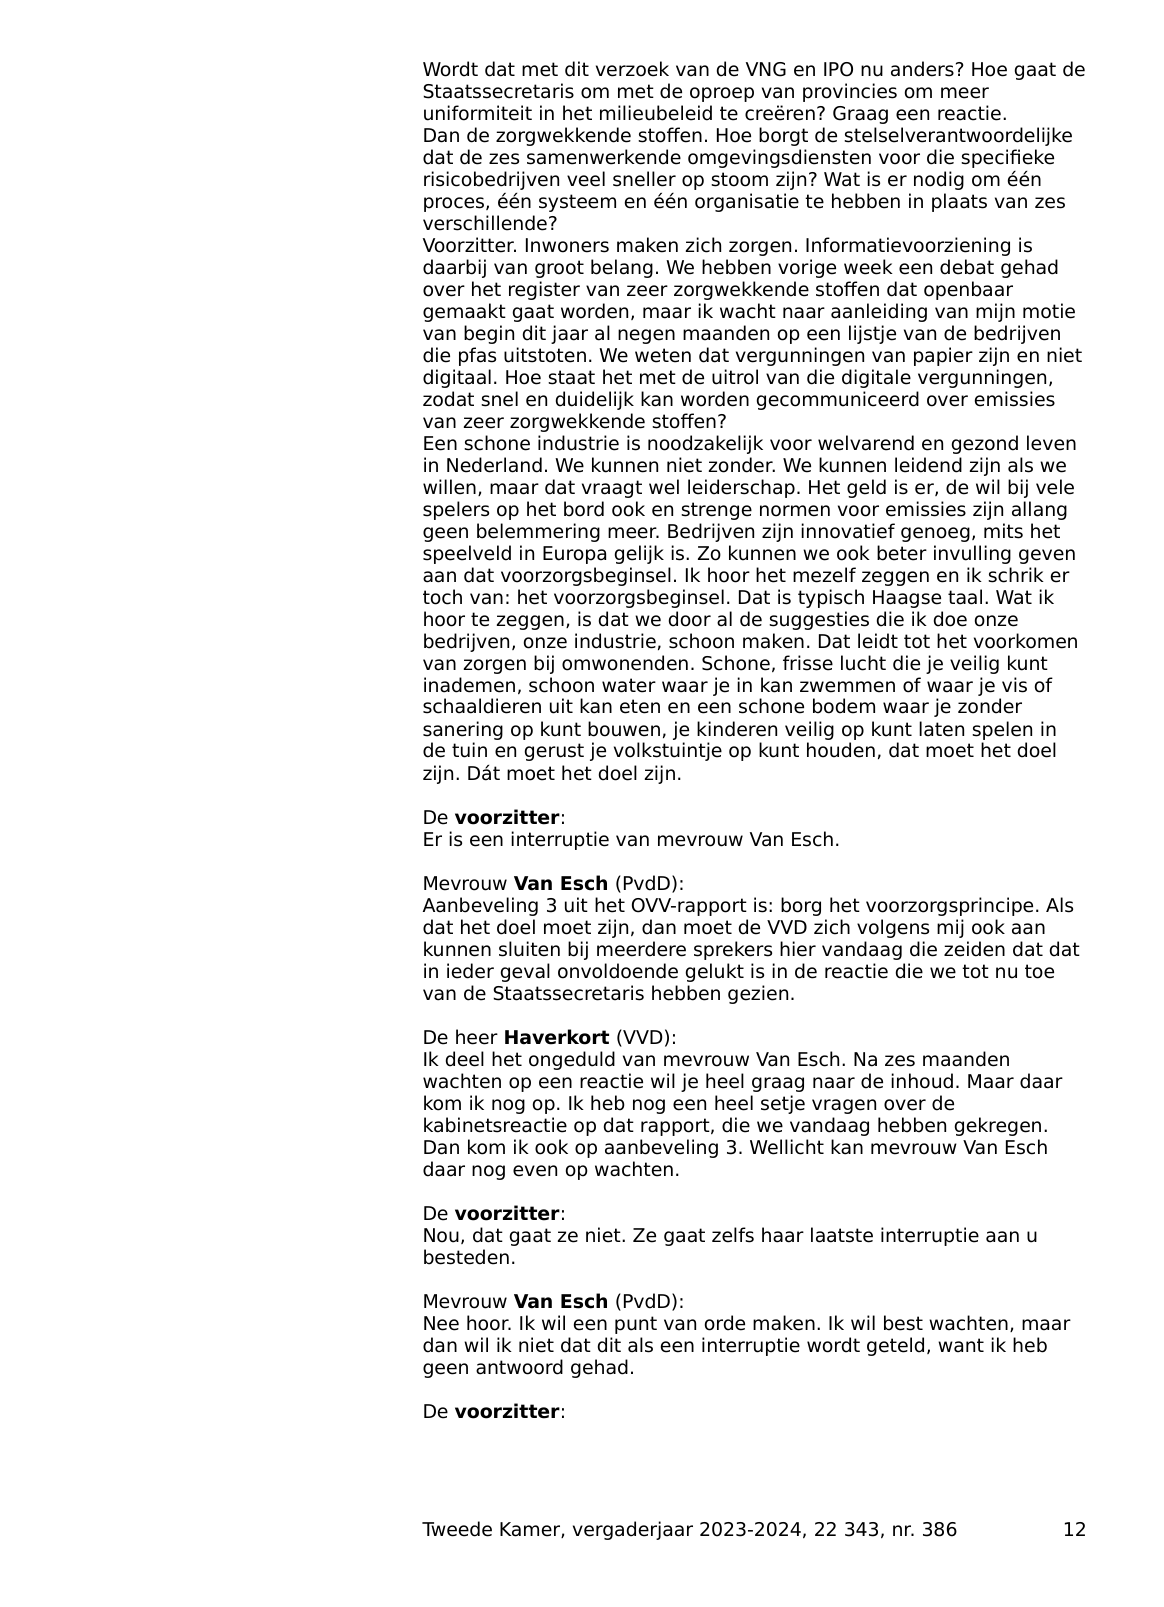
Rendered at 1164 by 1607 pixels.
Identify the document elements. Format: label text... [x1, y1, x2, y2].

text Nee hoor. Ik wil een punt van orde maken. Ik wil best wachten, maar dan wil ik niet dat dit als een interruptie wordt geteld, want ik heb geen antwoord gehad. [422, 1313, 1087, 1379]
text Aanbeveling 3 uit het OVV-rapport is: borg het voorzorgsprincipe. Als dat het doel moet zijn, dan moet de VVD zich volgens mij ook aan kunnen sluiten bij meerdere sprekers hier vandaag die zeiden dat dat in ieder geval onvoldoende gelukt is in de reactie die we tot nu toe van de Staatssecretaris hebben gezien. [422, 895, 1087, 1004]
text Voorzitter. Inwoners maken zich zorgen. Informatievoorziening is daarbij van groot belang. We hebben vorige week een debat gehad over het register van zeer zorgwekkende stoffen dat openbaar gemaakt gaat worden, maar ik wacht naar aanleiding van mijn motie van begin dit jaar al negen maanden op een lijstje van de bedrijven die pfas uitstoten. We weten dat vergunningen van papier zijn en niet digitaal. Hoe staat het met de uitrol van die digitale vergunningen, zodat snel en duidelijk kan worden gecommuniceerd over emissies van zeer zorgwekkende stoffen? [422, 235, 1087, 433]
text De voorzitter: [422, 1401, 1087, 1423]
text Dan de zorgwekkende stoffen. Hoe borgt de stelselverantwoordelijke dat de zes samenwerkende omgevingsdiensten voor die specifieke risicobedrijven veel sneller op stoom zijn? Wat is er nodig om één proces, één systeem en één organisatie te hebben in plaats van zes verschillende? [422, 125, 1087, 235]
text De voorzitter: [422, 1203, 1087, 1225]
text De voorzitter: [422, 807, 1087, 828]
text Ik deel het ongeduld van mevrouw Van Esch. Na zes maanden wachten op een reactie wil je heel graag naar de inhoud. Maar daar kom ik nog op. Ik heb nog een heel setje vragen over de kabinetsreactie op dat rapport, die we vandaag hebben gekregen. Dan kom ik ook op aanbeveling 3. Wellicht kan mevrouw Van Esch daar nog even op wachten. [422, 1049, 1087, 1181]
text Er is een interruptie van mevrouw Van Esch. [422, 828, 1087, 851]
text Nou, dat gaat ze niet. Ze gaat zelfs haar laatste interruptie aan u besteden. [422, 1225, 1087, 1269]
text Mevrouw Van Esch (PvdD): [422, 1291, 1087, 1313]
text Wordt dat met dit verzoek van de VNG en IPO nu anders? Hoe gaat de Staatssecretaris om met de oproep van provincies om meer uniformiteit in het milieubeleid te creëren? Graag een reactie. [422, 59, 1087, 125]
text Mevrouw Van Esch (PvdD): [422, 873, 1087, 895]
text De heer Haverkort (VVD): [422, 1027, 1087, 1049]
text Een schone industrie is noodzakelijk voor welvarend en gezond leven in Nederland. We kunnen niet zonder. We kunnen leidend zijn als we willen, maar dat vraagt wel leiderschap. Het geld is er, de wil bij vele spelers op het bord ook en strenge normen voor emissies zijn allang geen belemmering meer. Bedrijven zijn innovatief genoeg, mits het speelveld in Europa gelijk is. Zo kunnen we ook beter invulling geven aan dat voorzorgsbeginsel. Ik hoor het mezelf zeggen en ik schrik er toch van: het voorzorgsbeginsel. Dat is typisch Haagse taal. Wat ik hoor te zeggen, is dat we door al de suggesties die ik doe onze bedrijven, onze industrie, schoon maken. Dat leidt tot het voorkomen van zorgen bij omwonenden. Schone, frisse lucht die je veilig kunt inademen, schoon water waar je in kan zwemmen of waar je vis of schaaldieren uit kan eten en een schone bodem waar je zonder sanering op kunt bouwen, je kinderen veilig op kunt laten spelen in de tuin en gerust je volkstuintje op kunt houden, dat moet het doel zijn. Dát moet het doel zijn. [422, 433, 1087, 784]
